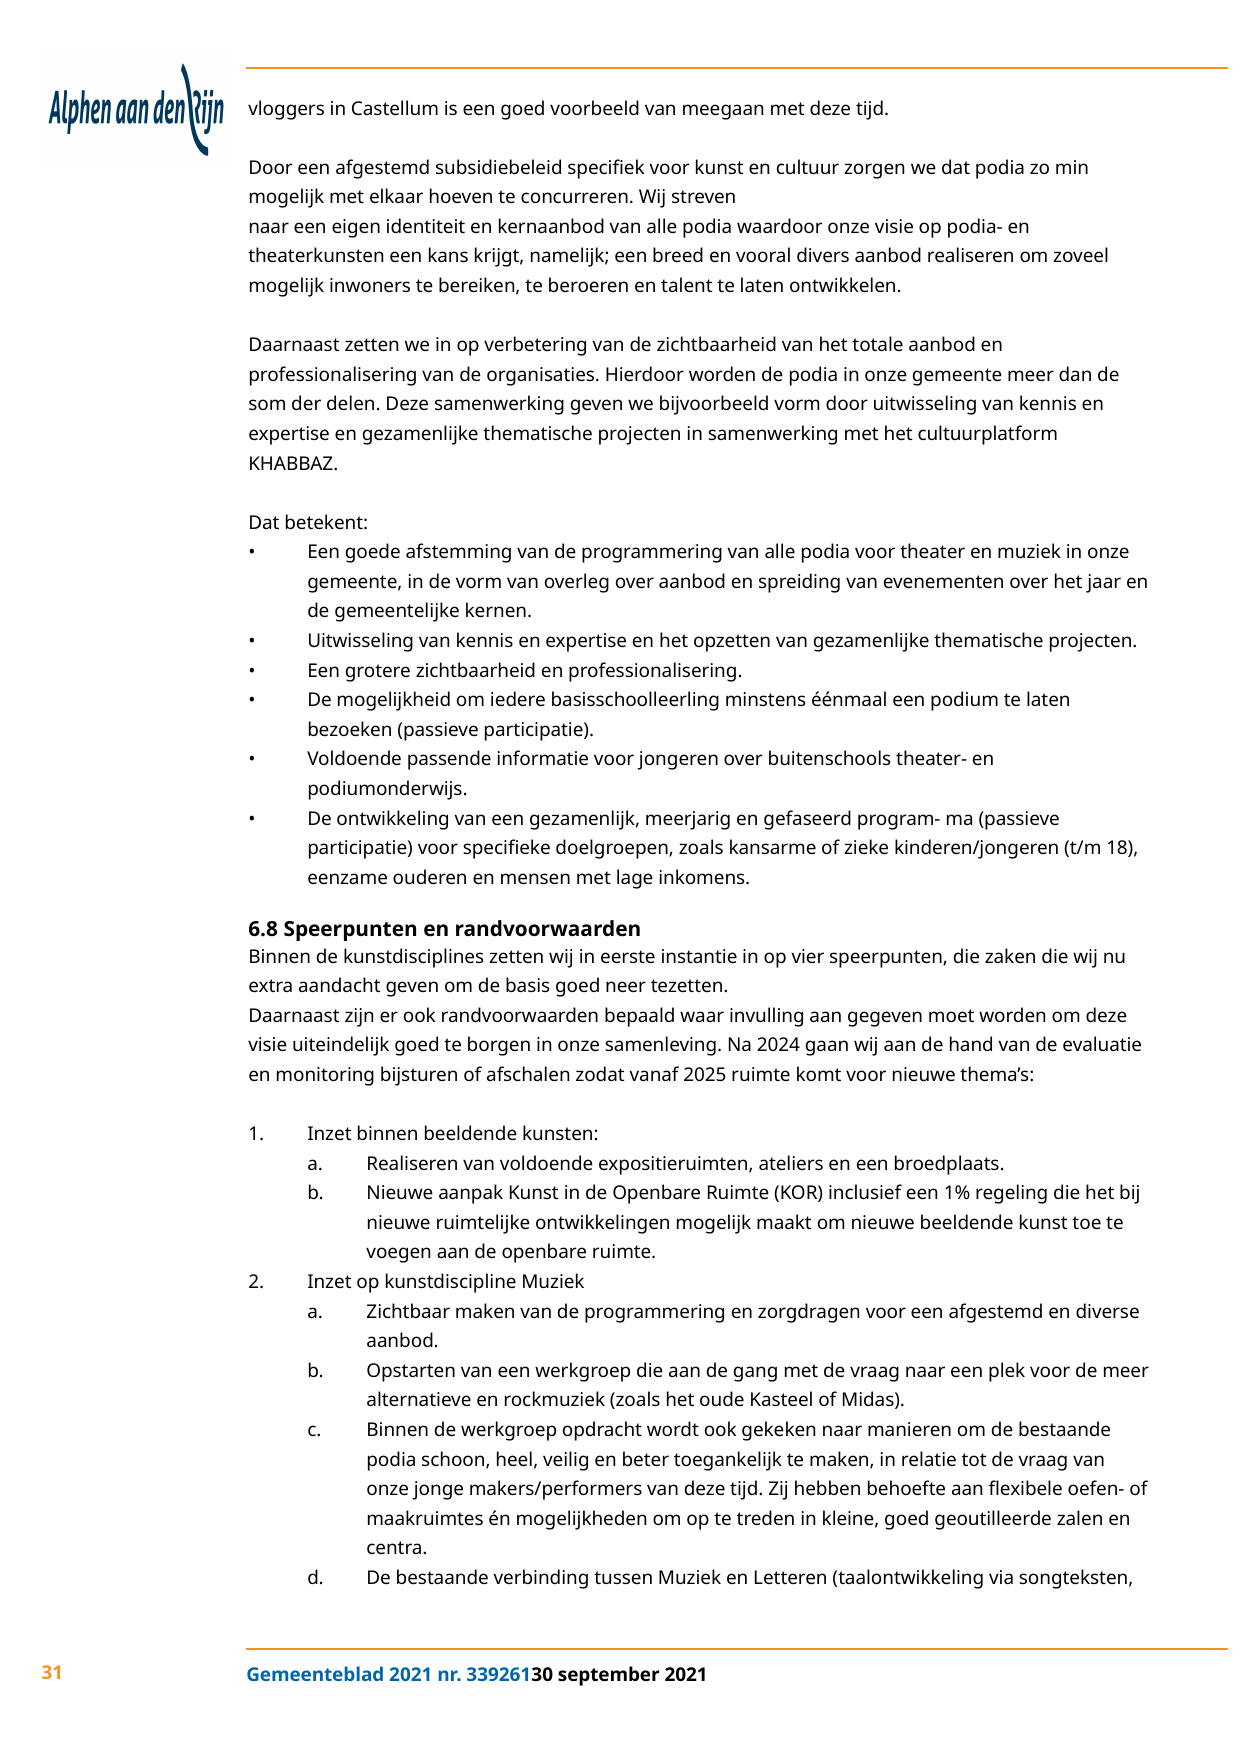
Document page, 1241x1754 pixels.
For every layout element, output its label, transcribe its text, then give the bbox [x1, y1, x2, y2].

text naar een eigen identiteit en kernaanbod van alle podia waardoor onze visie op podia- en theaterkunsten een kans krijgt, namelijk; een breed en vooral divers aanbod realiseren om zoveel mogelijk inwoners te bereiken, te beroeren en talent te laten ontwikkelen. [248, 213, 1152, 298]
list Inzet op kunstdiscipline Muziek [248, 1268, 1152, 1294]
text Dat betekent: [248, 509, 1152, 535]
list Uitwisseling van kennis en expertise en het opzetten van gezamenlijke thematische projecten. [248, 627, 1152, 653]
list De ontwikkeling van een gezamenlijk, meerjarig en gefaseerd program- ma (passieve participatie) voor specifieke doelgroepen, zoals kansarme of zieke kinderen/jongeren (t/m 18), eenzame ouderen en mensen met lage inkomens. [248, 805, 1152, 890]
text Daarnaast zetten we in op verbetering van de zichtbaarheid van het totale aanbod en professionalisering van de organisaties. Hierdoor worden de podia in onze gemeente meer dan de som der delen. Deze samenwerking geven we bijvoorbeeld vorm door uitwisseling van kennis en expertise en gezamenlijke thematische projecten in samenwerking met het cultuurplatform KHABBAZ. [248, 331, 1152, 476]
list Binnen de werkgroep opdracht wordt ook gekeken naar manieren om de bestaande podia schoon, heel, veilig en beter toegankelijk te maken, in relatie tot de vraag van onze jonge makers/performers van deze tijd. Zij hebben behoefte aan flexibele oefen- of maakruimtes én mogelijkheden om op te treden in kleine, goed geoutilleerde zalen en centra. [307, 1416, 1152, 1560]
list Nieuwe aanpak Kunst in de Openbare Ruimte (KOR) inclusief een 1% regeling die het bij nieuwe ruimtelijke ontwikkelingen mogelijk maakt om nieuwe beeldende kunst toe te voegen aan de openbare ruimte. [307, 1179, 1152, 1264]
list Zichtbaar maken van de programmering en zorgdragen voor een afgestemd en diverse aanbod. [307, 1298, 1152, 1353]
list Opstarten van een werkgroep die aan de gang met de vraag naar een plek voor de meer alternatieve en rockmuziek (zoals het oude Kasteel of Midas). [307, 1357, 1152, 1412]
list De mogelijkheid om iedere basisschoolleerling minstens éénmaal een podium te laten bezoeken (passieve participatie). [248, 686, 1152, 742]
list Inzet binnen beeldende kunsten: [248, 1120, 1152, 1146]
text Binnen de kunstdisciplines zetten wij in eerste instantie in op vier speerpunten, die zaken die wij nu extra aandacht geven om de basis goed neer tezetten. [248, 943, 1152, 998]
list Een goede afstemming van de programmering van alle podia voor theater en muziek in onze gemeente, in de vorm van overleg over aanbod en spreiding van evenementen over het jaar en de gemeentelijke kernen. [248, 538, 1152, 623]
text vloggers in Castellum is een goed voorbeeld van meegaan met deze tijd. [248, 95, 1152, 121]
text Daarnaast zijn er ook randvoorwaarden bepaald waar invulling aan gegeven moet worden om deze visie uiteindelijk goed te borgen in onze samenleving. Na 2024 gaan wij aan de hand van de evaluatie en monitoring bijsturen of afschalen zodat vanaf 2025 ruimte komt voor nieuwe thema’s: [248, 1002, 1152, 1087]
list Een grotere zichtbaarheid en professionalisering. [248, 657, 1152, 683]
list De bestaande verbinding tussen Muziek en Letteren (taalontwikkeling via songteksten, [307, 1564, 1152, 1590]
picture [41, 47, 231, 172]
list Realiseren van voldoende expositieruimten, ateliers en een broedplaats. [307, 1150, 1152, 1176]
text 6.8 Speerpunten en randvoorwaarden [248, 914, 1152, 943]
text Door een afgestemd subsidiebeleid specifiek voor kunst en cultuur zorgen we dat podia zo min mogelijk met elkaar hoeven te concurreren. Wij streven [248, 154, 1152, 209]
list Voldoende passende informatie voor jongeren over buitenschools theater- en podiumonderwijs. [248, 746, 1152, 801]
